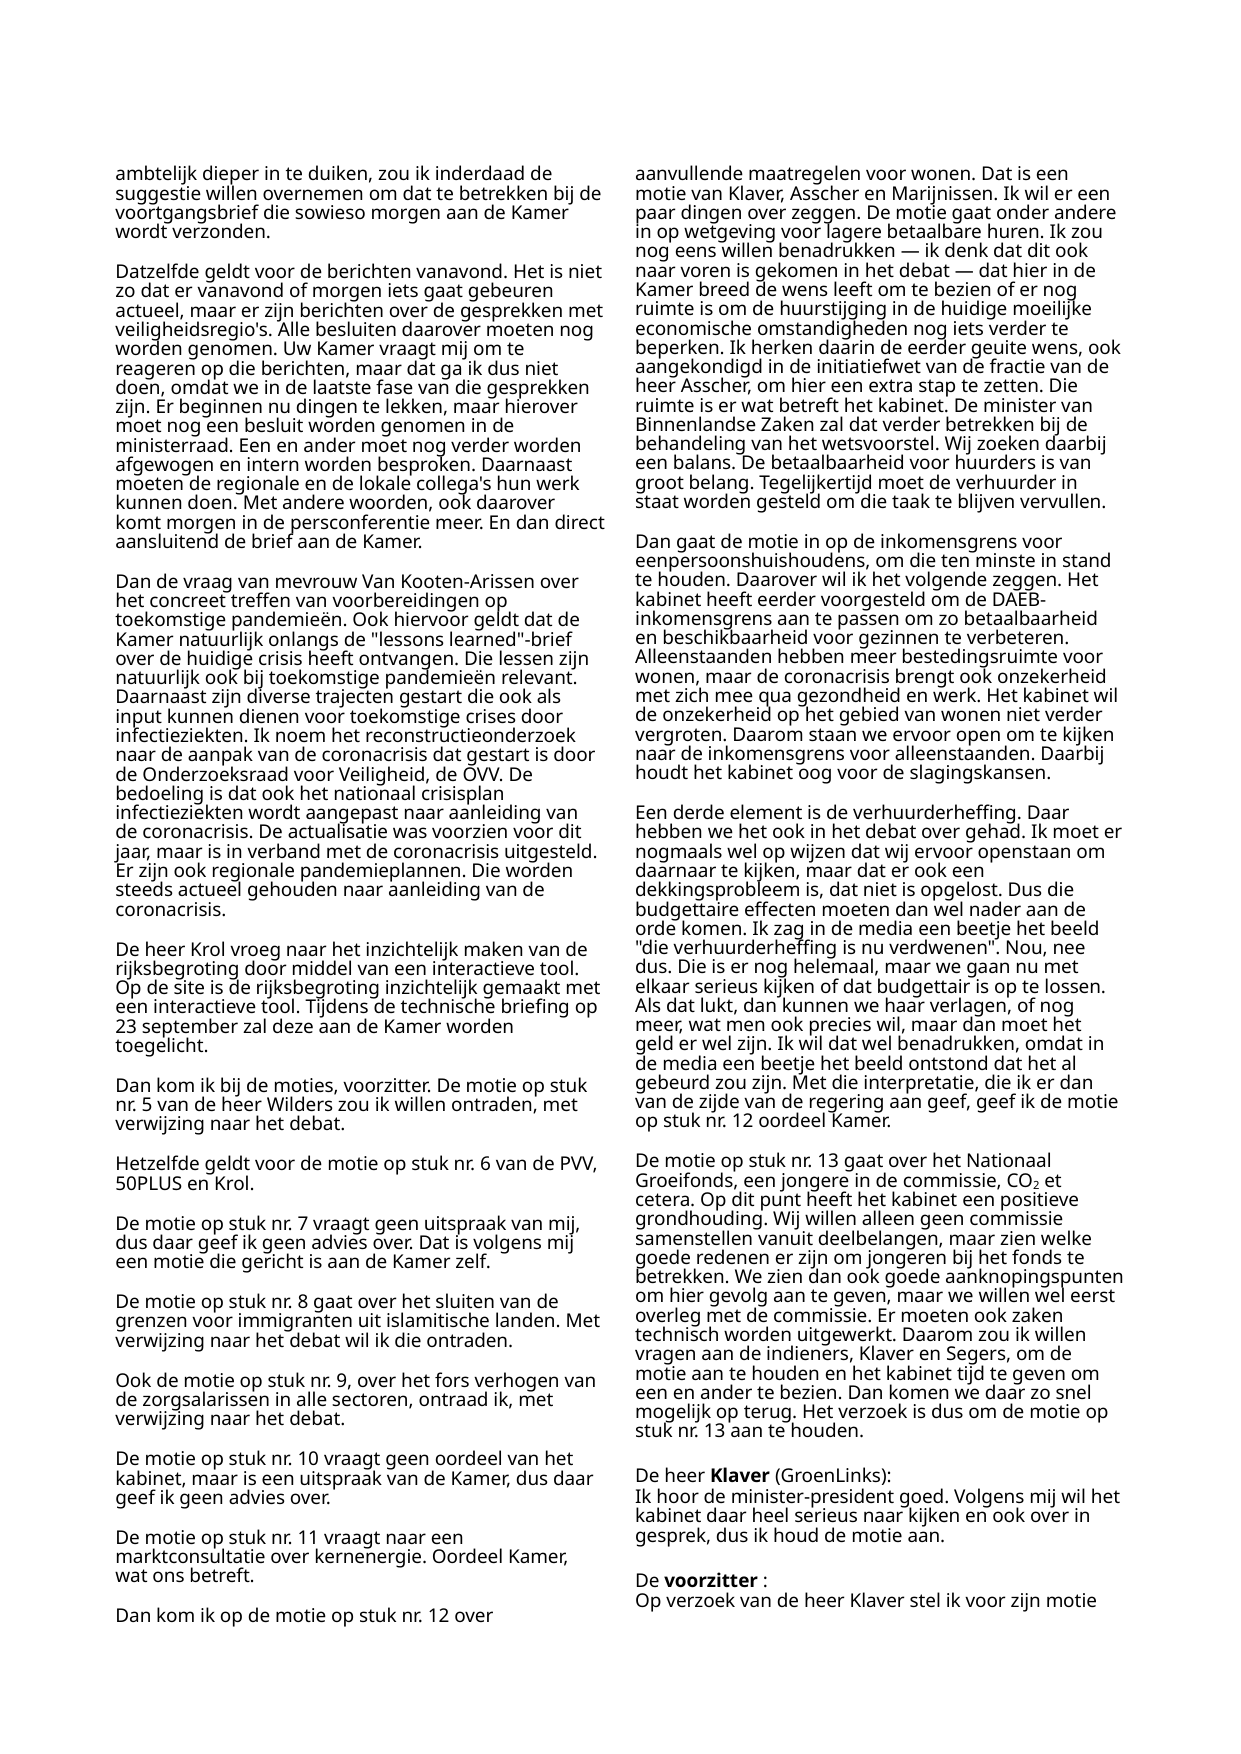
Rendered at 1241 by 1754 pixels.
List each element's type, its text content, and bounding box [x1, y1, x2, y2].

text De motie op stuk nr. 10 vraagt geen oordeel van het kabinet, maar is een uitspraak van de Kamer, dus daar geef ik geen advies over. [115, 1450, 605, 1508]
text Dan de vraag van mevrouw Van Kooten-Arissen over het concreet treffen van voorbereidingen op toekomstige pandemieën. Ook hiervoor geldt dat de Kamer natuurlijk onlangs de "lessons learned"-brief over de huidige crisis heeft ontvangen. Die lessen zijn natuurlijk ook bij toekomstige pandemieën relevant. Daarnaast zijn diverse trajecten gestart die ook als input kunnen dienen voor toekomstige crises door infectieziekten. Ik noem het reconstructieonderzoek naar de aanpak van de coronacrisis dat gestart is door de Onderzoeksraad voor Veiligheid, de OVV. De bedoeling is dat ook het nationaal crisisplan infectieziekten wordt aangepast naar aanleiding van de coronacrisis. De actualisatie was voorzien voor dit jaar, maar is in verband met de coronacrisis uitgesteld. Er zijn ook regionale pandemieplannen. Die worden steeds actueel gehouden naar aanleiding van de coronacrisis. [115, 573, 605, 920]
text Dan kom ik bij de moties, voorzitter. De motie op stuk nr. 5 van de heer Wilders zou ik willen ontraden, met verwijzing naar het debat. [115, 1077, 605, 1135]
text De motie op stuk nr. 8 gaat over het sluiten van de grenzen voor immigranten uit islamitische landen. Met verwijzing naar het debat wil ik die ontraden. [115, 1293, 605, 1351]
text De heer Krol vroeg naar het inzichtelijk maken van de rijksbegroting door middel van een interactieve tool. Op de site is de rijksbegroting inzichtelijk gemaakt met een interactieve tool. Tijdens de technische briefing op 23 september zal deze aan de Kamer worden toegelicht. [115, 941, 605, 1056]
text aanvullende maatregelen voor wonen. Dat is een motie van Klaver, Asscher en Marijnissen. Ik wil er een paar dingen over zeggen. De motie gaat onder andere in op wetgeving voor lagere betaalbare huren. Ik zou nog eens willen benadrukken — ik denk dat dit ook naar voren is gekomen in het debat — dat hier in de Kamer breed de wens leeft om te bezien of er nog ruimte is om de huurstijging in de huidige moeilijke economische omstandigheden nog iets verder te beperken. Ik herken daarin de eerder geuite wens, ook aangekondigd in de initiatiefwet van de fractie van de heer Asscher, om hier een extra stap te zetten. Die ruimte is er wat betreft het kabinet. De minister van Binnenlandse Zaken zal dat verder betrekken bij de behandeling van het wetsvoorstel. Wij zoeken daarbij een balans. De betaalbaarheid voor huurders is van groot belang. Tegelijkertijd moet de verhuurder in staat worden gesteld om die taak te blijven vervullen. [635, 165, 1125, 512]
text De motie op stuk nr. 11 vraagt naar een marktconsultatie over kernenergie. Oordeel Kamer, wat ons betreft. [115, 1529, 605, 1587]
text Ook de motie op stuk nr. 9, over het fors verhogen van de zorgsalarissen in alle sectoren, ontraad ik, met verwijzing naar het debat. [115, 1372, 605, 1429]
text Datzelfde geldt voor de berichten vanavond. Het is niet zo dat er vanavond of morgen iets gaat gebeuren actueel, maar er zijn berichten over de gesprekken met veiligheidsregio's. Alle besluiten daarover moeten nog worden genomen. Uw Kamer vraagt mij om te reageren op die berichten, maar dat ga ik dus niet doen, omdat we in de laatste fase van die gesprekken zijn. Er beginnen nu dingen te lekken, maar hierover moet nog een besluit worden genomen in de ministerraad. Een en ander moet nog verder worden afgewogen en intern worden besproken. Daarnaast moeten de regionale en de lokale collega's hun werk kunnen doen. Met andere woorden, ook daarover komt morgen in de persconferentie meer. En dan direct aansluitend de brief aan de Kamer. [115, 263, 605, 552]
text Dan gaat de motie in op de inkomensgrens voor eenpersoonshuishoudens, om die ten minste in stand te houden. Daarover wil ik het volgende zeggen. Het kabinet heeft eerder voorgesteld om de DAEB-inkomensgrens aan te passen om zo betaalbaarheid en beschikbaarheid voor gezinnen te verbeteren. Alleenstaanden hebben meer bestedingsruimte voor wonen, maar de coronacrisis brengt ook onzekerheid met zich mee qua gezondheid en werk. Het kabinet wil de onzekerheid op het gebied van wonen niet verder vergroten. Daarom staan we ervoor open om te kijken naar de inkomensgrens voor alleenstaanden. Daarbij houdt het kabinet oog voor de slagingskansen. [635, 533, 1125, 783]
text De heer Klaver (GroenLinks): [635, 1462, 1125, 1488]
text Op verzoek van de heer Klaver stel ik voor zijn motie [635, 1592, 1125, 1612]
text De voorzitter : [635, 1567, 1125, 1592]
text Een derde element is de verhuurderheffing. Daar hebben we het ook in het debat over gehad. Ik moet er nogmaals wel op wijzen dat wij ervoor openstaan om daarnaar te kijken, maar dat er ook een dekkingsprobleem is, dat niet is opgelost. Dus die budgettaire effecten moeten dan wel nader aan de orde komen. Ik zag in de media een beetje het beeld "die verhuurderheffing is nu verdwenen". Nou, nee dus. Die is er nog helemaal, maar we gaan nu met elkaar serieus kijken of dat budgettair is op te lossen. Als dat lukt, dan kunnen we haar verlagen, of nog meer, wat men ook precies wil, maar dan moet het geld er wel zijn. Ik wil dat wel benadrukken, omdat in de media een beetje het beeld ontstond dat het al gebeurd zou zijn. Met die interpretatie, die ik er dan van de zijde van de regering aan geef, geef ik de motie op stuk nr. 12 oordeel Kamer. [635, 804, 1125, 1132]
text De motie op stuk nr. 7 vraagt geen uitspraak van mij, dus daar geef ik geen advies over. Dat is volgens mij een motie die gericht is aan de Kamer zelf. [115, 1215, 605, 1272]
text ambtelijk dieper in te duiken, zou ik inderdaad de suggestie willen overnemen om dat te betrekken bij de voortgangsbrief die sowieso morgen aan de Kamer wordt verzonden. [115, 165, 605, 242]
text Hetzelfde geldt voor de motie op stuk nr. 6 van de PVV, 50PLUS en Krol. [115, 1155, 605, 1194]
text Ik hoor de minister-president goed. Volgens mij wil het kabinet daar heel serieus naar kijken en ook over in gesprek, dus ik houd de motie aan. [635, 1488, 1125, 1546]
text Dan kom ik op de motie op stuk nr. 12 over [115, 1607, 605, 1627]
text De motie op stuk nr. 13 gaat over het Nationaal Groeifonds, een jongere in de commissie, CO2 et cetera. Op dit punt heeft het kabinet een positieve grondhouding. Wij willen alleen geen commissie samenstellen vanuit deelbelangen, maar zien welke goede redenen er zijn om jongeren bij het fonds te betrekken. We zien dan ook goede aanknopingspunten om hier gevolg aan te geven, maar we willen wel eerst overleg met de commissie. Er moeten ook zaken technisch worden uitgewerkt. Daarom zou ik willen vragen aan de indieners, Klaver en Segers, om de motie aan te houden en het kabinet tijd te geven om een en ander te bezien. Dan komen we daar zo snel mogelijk op terug. Het verzoek is dus om de motie op stuk nr. 13 aan te houden. [635, 1152, 1125, 1442]
